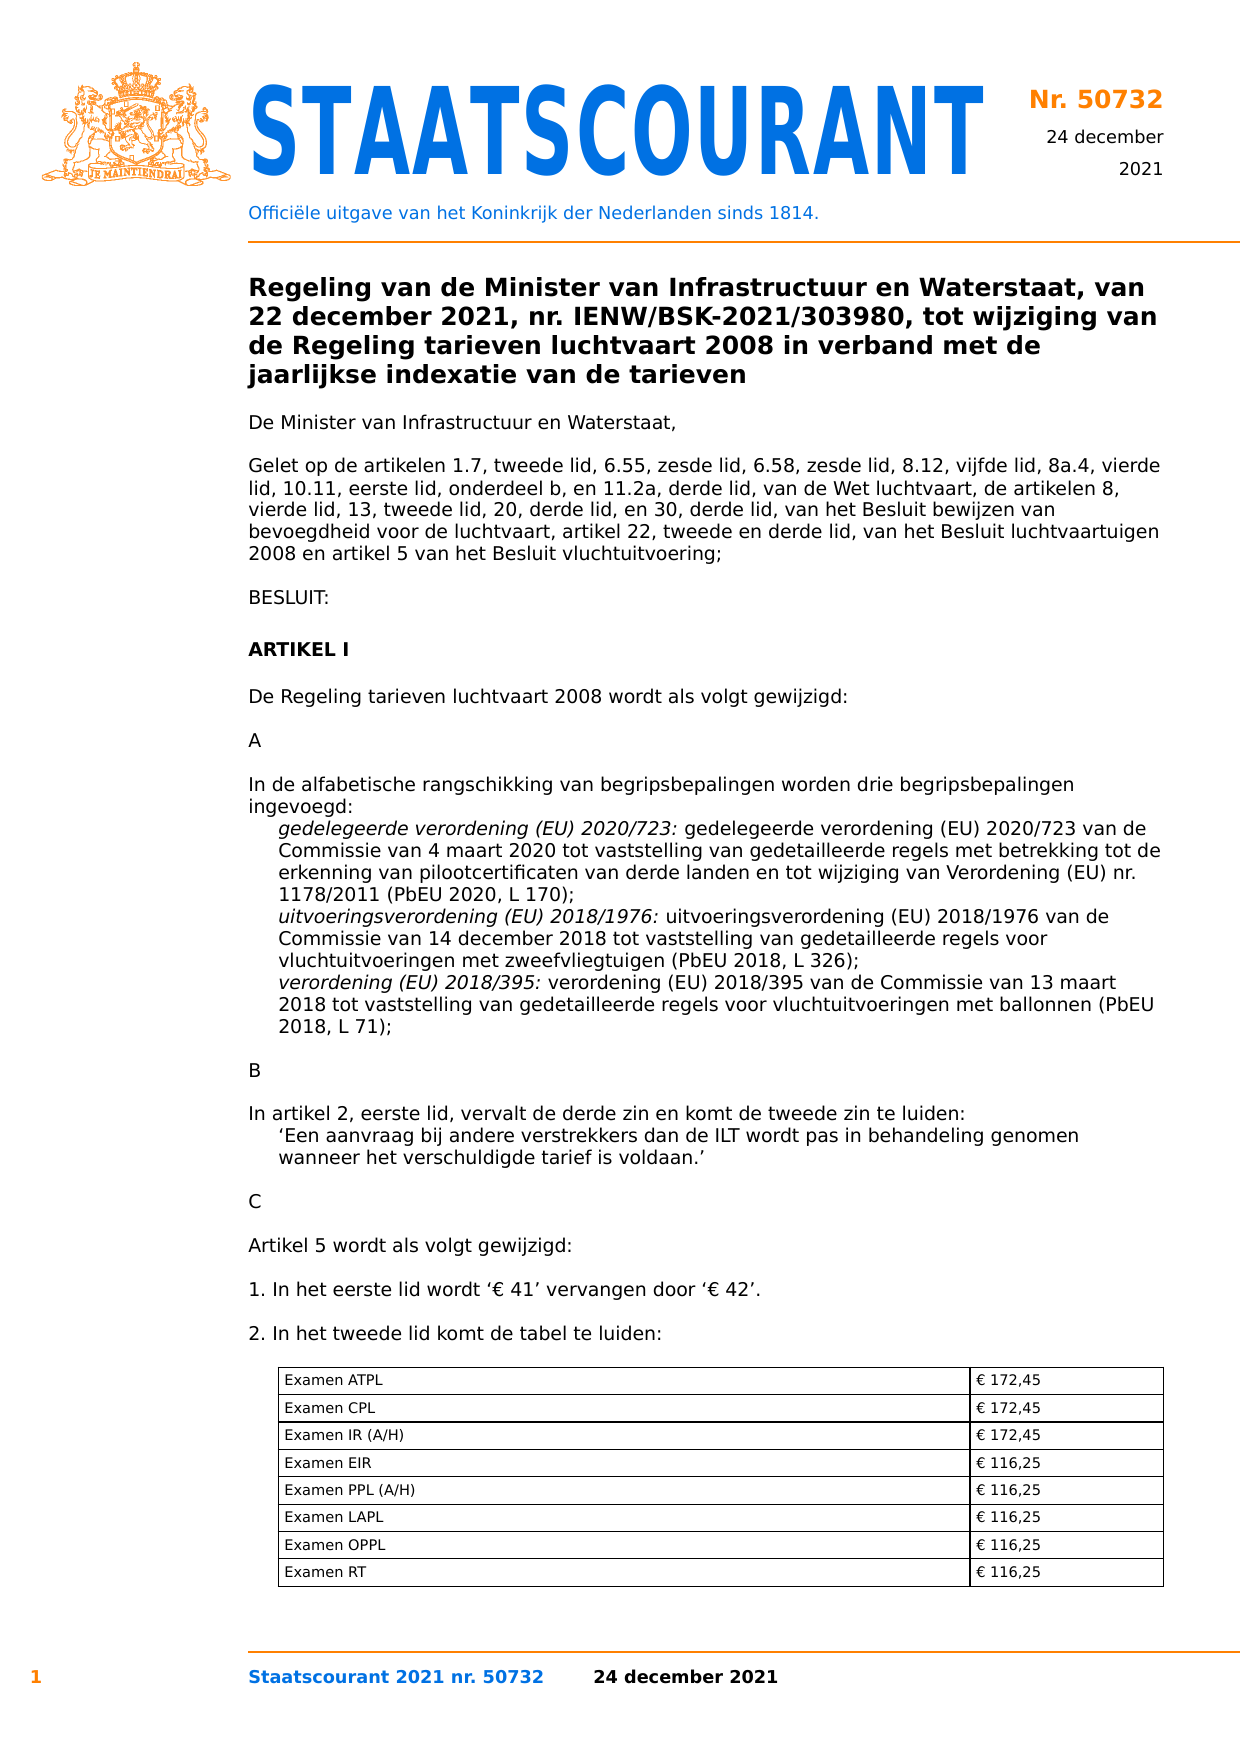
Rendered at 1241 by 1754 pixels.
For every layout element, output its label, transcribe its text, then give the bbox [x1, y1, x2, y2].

text In de alfabetische rangschikking van begripsbepalingen worden drie begripsbepalingen ingevoegd: [248, 774, 1163, 818]
table_cell € 172,45 [971, 1395, 1163, 1421]
table_cell € 116,25 [971, 1450, 1163, 1476]
text gedelegeerde verordening (EU) 2020/723: gedelegeerde verordening (EU) 2020/723 van de Commissie van 4 maart 2020 tot vaststelling van gedetailleerde regels met betrekking tot de erkenning van pilootcertificaten van derde landen en tot wijziging van Verordening (EU) nr. 1178/2011 (PbEU 2020, L 170); [278, 818, 1163, 906]
text De Regeling tarieven luchtvaart 2008 wordt als volgt gewijzigd: [248, 686, 1163, 708]
table_header [25, 62, 248, 241]
table_cell 2021 [998, 153, 1240, 203]
table_cell € 116,25 [971, 1477, 1163, 1503]
picture [41, 62, 231, 186]
text Gelet op de artikelen 1.7, tweede lid, 6.55, zesde lid, 6.58, zesde lid, 8.12, vijfde lid, 8a.4, vierde lid, 10.11, eerste lid, onderdeel b, en 11.2a, derde lid, van de Wet luchtvaart, de artikelen 8, vierde lid, 13, tweede lid, 20, derde lid, en 30, derde lid, van het Besluit bewijzen van bevoegdheid voor de luchtvaart, artikel 22, tweede en derde lid, van het Besluit luchtvaartuigen 2008 en artikel 5 van het Besluit vluchtuitvoering; [248, 455, 1163, 565]
table_cell Examen RT [279, 1559, 969, 1586]
table_cell Examen EIR [279, 1450, 969, 1476]
table_cell Examen PPL (A/H) [279, 1477, 969, 1503]
table_cell Examen LAPL [279, 1505, 969, 1531]
text 2. In het tweede lid komt de tabel te luiden: [248, 1323, 1163, 1345]
table_cell € 116,25 [971, 1505, 1163, 1531]
table_cell Officiële uitgave van het Koninkrijk der Nederlanden sinds 1814. [248, 203, 1240, 241]
table_cell Examen IR (A/H) [279, 1423, 969, 1449]
table_cell € 116,25 [971, 1532, 1163, 1558]
table_cell 24 december [998, 121, 1240, 153]
text 1. In het eerste lid wordt ‘€ 41’ vervangen door ‘€ 42’. [248, 1279, 1163, 1301]
text verordening (EU) 2018/395: verordening (EU) 2018/395 van de Commissie van 13 maart 2018 tot vaststelling van gedetailleerde regels voor vluchtuitvoeringen met ballonnen (PbEU 2018, L 71); [278, 972, 1163, 1038]
text In artikel 2, eerste lid, vervalt de derde zin en komt de tweede zin te luiden: [248, 1103, 1163, 1125]
table_header Nr. 50732 [998, 62, 1240, 121]
text Artikel 5 wordt als volgt gewijzigd: [248, 1235, 1163, 1257]
table_cell Examen CPL [279, 1395, 969, 1421]
text ‘Een aanvraag bij andere verstrekkers dan de ILT wordt pas in behandeling genomen wanneer het verschuldigde tarief is voldaan.’ [278, 1125, 1163, 1169]
text BESLUIT: [248, 587, 1163, 609]
text uitvoeringsverordening (EU) 2018/1976: uitvoeringsverordening (EU) 2018/1976 van de Commissie van 14 december 2018 tot vaststelling van gedetailleerde regels voor vluchtuitvoeringen met zweefvliegtuigen (PbEU 2018, L 326); [278, 906, 1163, 972]
table_cell € 116,25 [971, 1559, 1163, 1586]
subtitle ARTIKEL I [248, 639, 1163, 661]
text B [248, 1059, 1163, 1081]
text C [248, 1191, 1163, 1213]
table_cell € 172,45 [971, 1423, 1163, 1449]
text De Minister van Infrastructuur en Waterstaat, [248, 412, 1163, 433]
table_header € 172,45 [971, 1368, 1163, 1394]
table_cell Examen OPPL [279, 1532, 969, 1558]
subtitle Regeling van de Minister van Infrastructuur en Waterstaat, van 22 december 2021, nr. IENW/BSK-2021/303980, tot wijziging van de Regeling tarieven luchtvaart 2008 in verband met de jaarlijkse indexatie van de tarieven [248, 273, 1163, 390]
table_header Examen ATPL [279, 1368, 969, 1394]
table_header STAATSCOURANT [248, 62, 998, 203]
text A [248, 730, 1163, 752]
